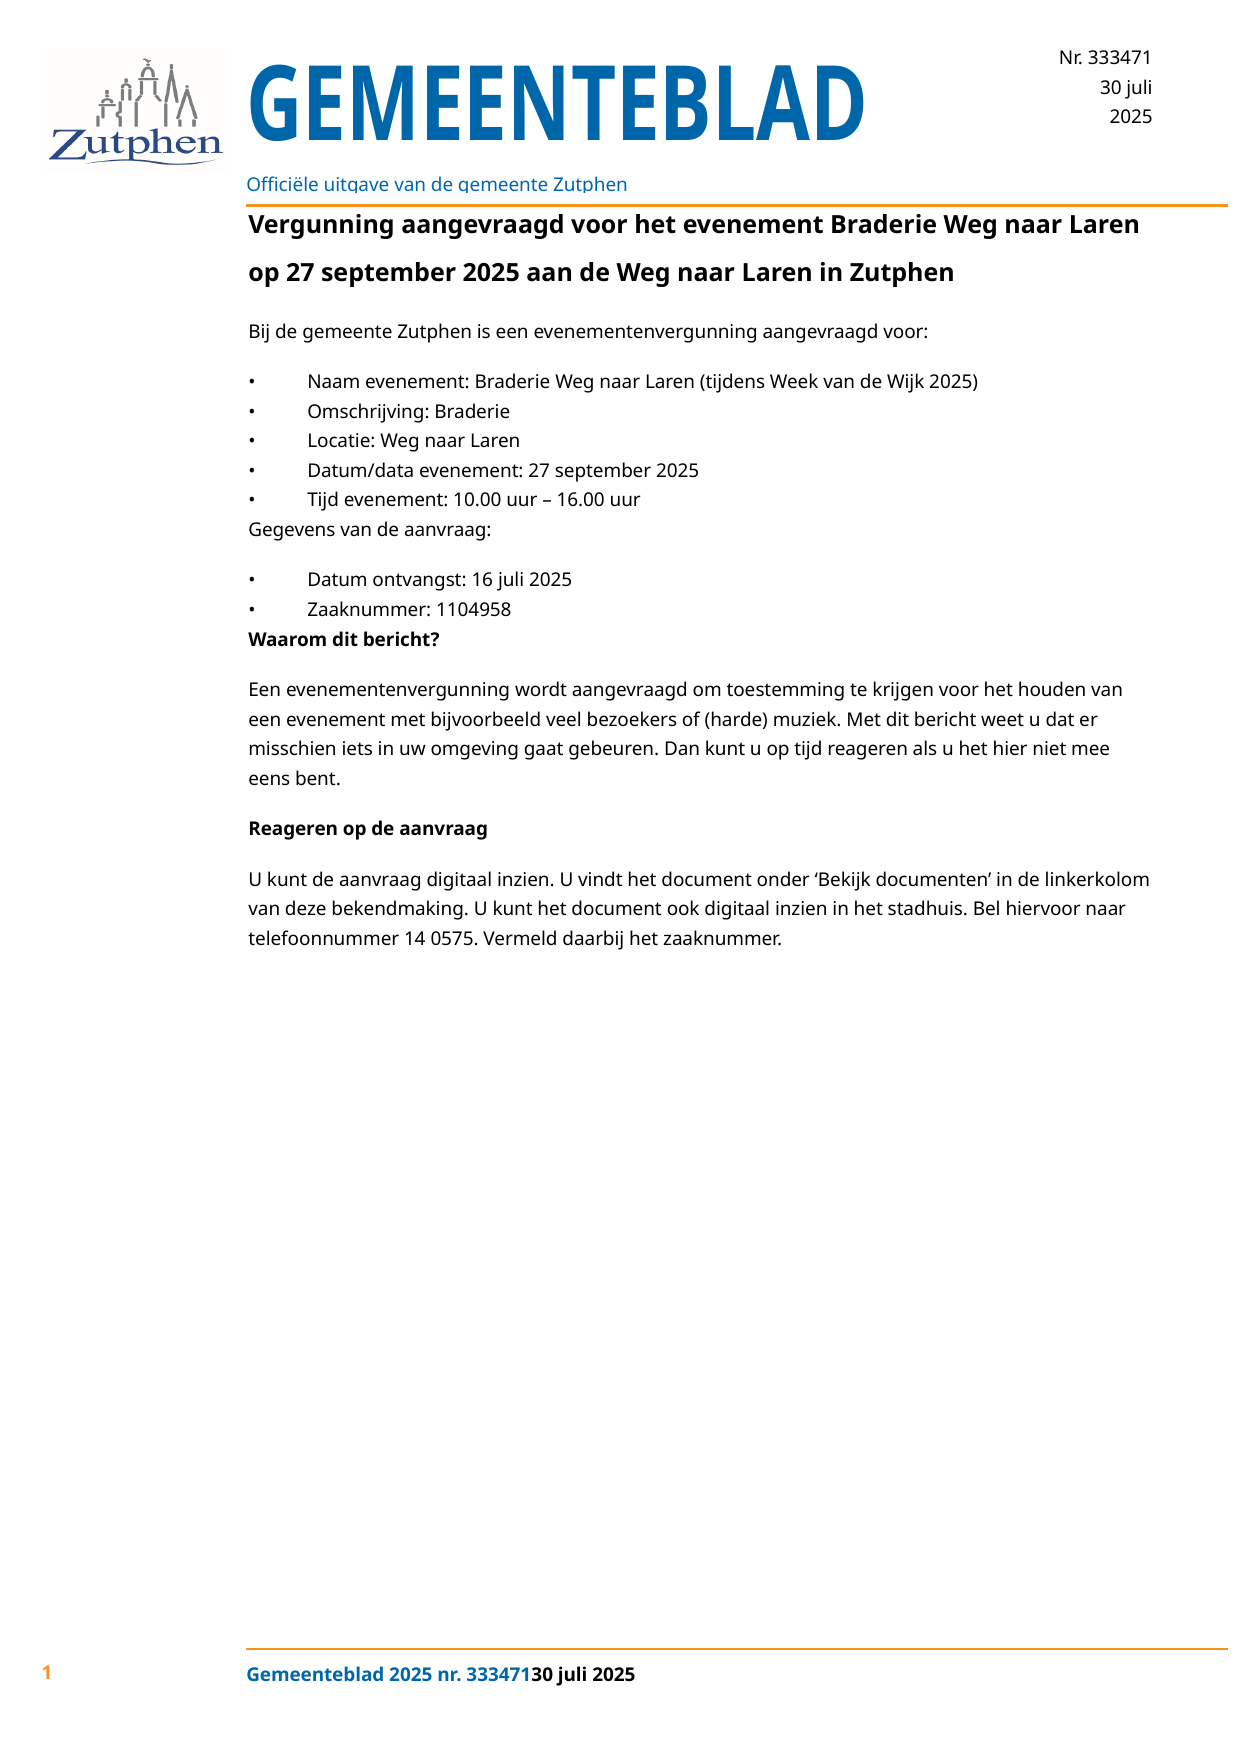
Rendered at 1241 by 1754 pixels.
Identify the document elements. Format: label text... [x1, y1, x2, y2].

text U kunt de aanvraag digitaal inzien. U vindt het document onder ‘Bekijk documenten’ in de linkerkolom van deze bekendmaking. U kunt het document ook digitaal inzien in het stadhuis. Bel hiervoor naar telefoonnummer 14 0575. Vermeld daarbij het zaaknummer. [248, 866, 1152, 951]
text Vergunning aangevraagd voor het evenement Braderie Weg naar Laren op 27 september 2025 aan de Weg naar Laren in Zutphen [248, 207, 1152, 288]
picture [41, 47, 231, 172]
list Naam evenement: Braderie Weg naar Laren (tijdens Week van de Wijk 2025) [248, 368, 1152, 394]
list Datum ontvangst: 16 juli 2025 [248, 567, 1152, 592]
list Omschrijving: Braderie [248, 398, 1152, 424]
text Een evenementenvergunning wordt aangevraagd om toestemming te krijgen voor het houden van een evenement met bijvoorbeeld veel bezoekers of (harde) muziek. Met dit bericht weet u dat er misschien iets in uw omgeving gaat gebeuren. Dan kunt u op tijd reageren als u het hier niet mee eens bent. [248, 676, 1152, 791]
list Tijd evenement: 10.00 uur – 16.00 uur [248, 487, 1152, 512]
list Locatie: Weg naar Laren [248, 427, 1152, 453]
text Waarom dit bericht? [248, 626, 1152, 652]
text Reageren op de aanvraag [248, 815, 1152, 841]
text Gegevens van de aanvraag: [248, 516, 1152, 542]
list Datum/data evenement: 27 september 2025 [248, 457, 1152, 483]
list Zaaknummer: 1104958 [248, 596, 1152, 622]
text Bij de gemeente Zutphen is een evenementenvergunning aangevraagd voor: [248, 318, 1152, 344]
